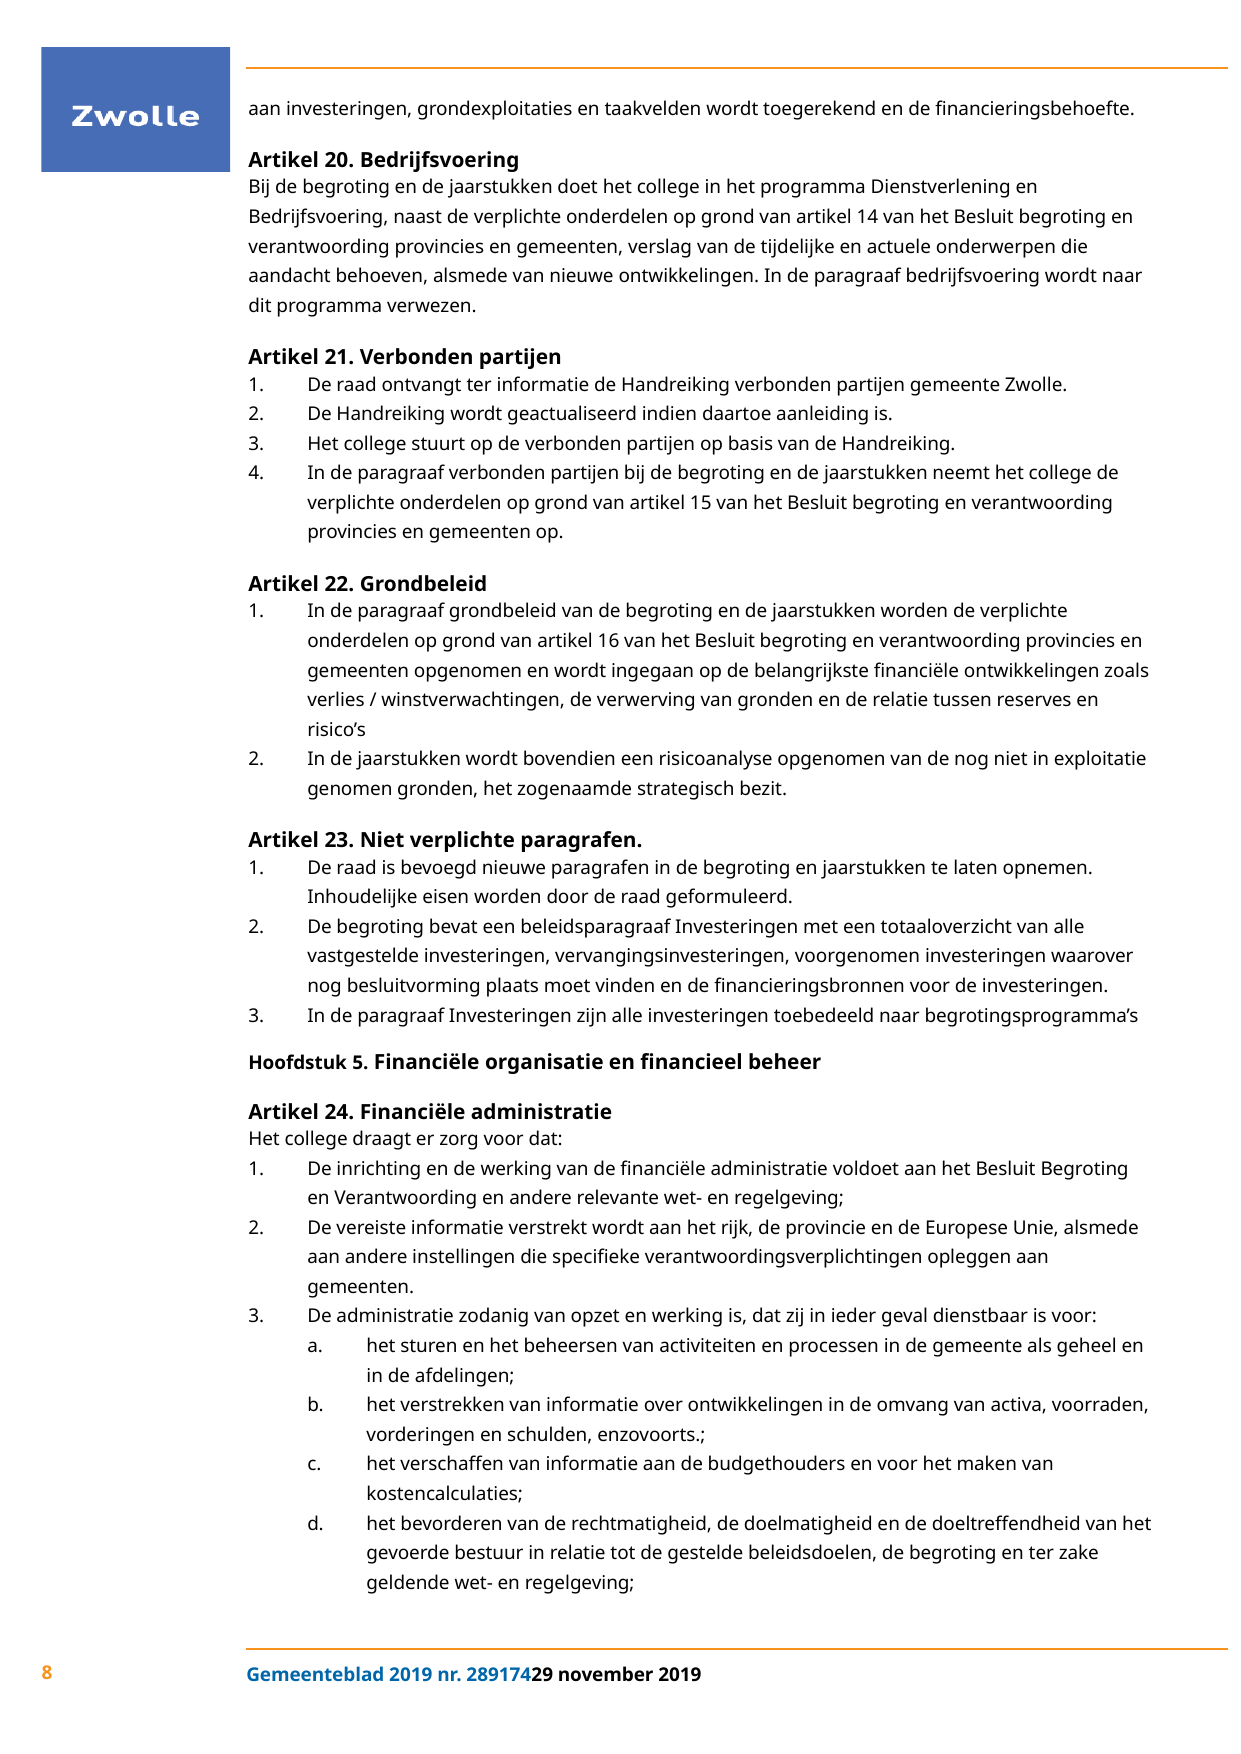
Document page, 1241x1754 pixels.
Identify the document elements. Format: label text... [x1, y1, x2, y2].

text Artikel 24. Financiële administratie [248, 1097, 1152, 1125]
list In de paragraaf Investeringen zijn alle investeringen toebedeeld naar begrotingsprogramma’s [248, 1002, 1152, 1028]
text Bij de begroting en de jaarstukken doet het college in het programma Dienstverlening en Bedrijfsvoering, naast de verplichte onderdelen op grond van artikel 14 van het Besluit begroting en verantwoording provincies en gemeenten, verslag van de tijdelijke en actuele onderwerpen die aandacht behoeven, alsmede van nieuwe ontwikkelingen. In de paragraaf bedrijfsvoering wordt naar dit programma verwezen. [248, 174, 1152, 318]
list In de paragraaf verbonden partijen bij de begroting en de jaarstukken neemt het college de verplichte onderdelen op grond van artikel 15 van het Besluit begroting en verantwoording provincies en gemeenten op. [248, 459, 1152, 544]
list In de paragraaf grondbeleid van de begroting en de jaarstukken worden de verplichte onderdelen op grond van artikel 16 van het Besluit begroting en verantwoording provincies en gemeenten opgenomen en wordt ingegaan op de belangrijkste financiële ontwikkelingen zoals verlies / winstverwachtingen, de verwerving van gronden en de relatie tussen reserves en risico’s [248, 598, 1152, 742]
list het verschaffen van informatie aan de budgethouders en voor het maken van kostencalculaties; [307, 1451, 1152, 1506]
picture [41, 47, 231, 172]
list De raad ontvangt ter informatie de Handreiking verbonden partijen gemeente Zwolle. [248, 371, 1152, 397]
text Artikel 20. Bedrijfsvoering [248, 145, 1152, 174]
list De begroting bevat een beleidsparagraaf Investeringen met een totaaloverzicht van alle vastgestelde investeringen, vervangingsinvesteringen, voorgenomen investeringen waarover nog besluitvorming plaats moet vinden en de financieringsbronnen voor de investeringen. [248, 913, 1152, 998]
list De vereiste informatie verstrekt wordt aan het rijk, de provincie en de Europese Unie, alsmede aan andere instellingen die specifieke verantwoordingsverplichtingen opleggen aan gemeenten. [248, 1214, 1152, 1299]
list het verstrekken van informatie over ontwikkelingen in de omvang van activa, voorraden, vorderingen en schulden, enzovoorts.; [307, 1391, 1152, 1447]
list De raad is bevoegd nieuwe paragrafen in de begroting en jaarstukken te laten opnemen. Inhoudelijke eisen worden door de raad geformuleerd. [248, 854, 1152, 909]
text Artikel 21. Verbonden partijen [248, 342, 1152, 371]
list In de jaarstukken wordt bovendien een risicoanalyse opgenomen van de nog niet in exploitatie genomen gronden, het zogenaamde strategisch bezit. [248, 746, 1152, 801]
list het bevorderen van de rechtmatigheid, de doelmatigheid en de doeltreffendheid van het gevoerde bestuur in relatie tot de gestelde beleidsdoelen, de begroting en ter zake geldende wet- en regelgeving; [307, 1510, 1152, 1595]
list De Handreiking wordt geactualiseerd indien daartoe aanleiding is. [248, 400, 1152, 426]
list De inrichting en de werking van de financiële administratie voldoet aan het Besluit Begroting en Verantwoording en andere relevante wet- en regelgeving; [248, 1155, 1152, 1210]
list het sturen en het beheersen van activiteiten en processen in de gemeente als geheel en in de afdelingen; [307, 1332, 1152, 1388]
list De administratie zodanig van opzet en werking is, dat zij in ieder geval dienstbaar is voor: [248, 1303, 1152, 1328]
text Artikel 23. Niet verplichte paragrafen. [248, 826, 1152, 854]
text aan investeringen, grondexploitaties en taakvelden wordt toegerekend en de financieringsbehoefte. [248, 95, 1152, 121]
text Het college draagt er zorg voor dat: [248, 1125, 1152, 1151]
text Artikel 22. Grondbeleid [248, 569, 1152, 598]
list Het college stuurt op de verbonden partijen op basis van de Handreiking. [248, 430, 1152, 456]
text Hoofdstuk 5. Financiële organisatie en financieel beheer [248, 1047, 1152, 1076]
